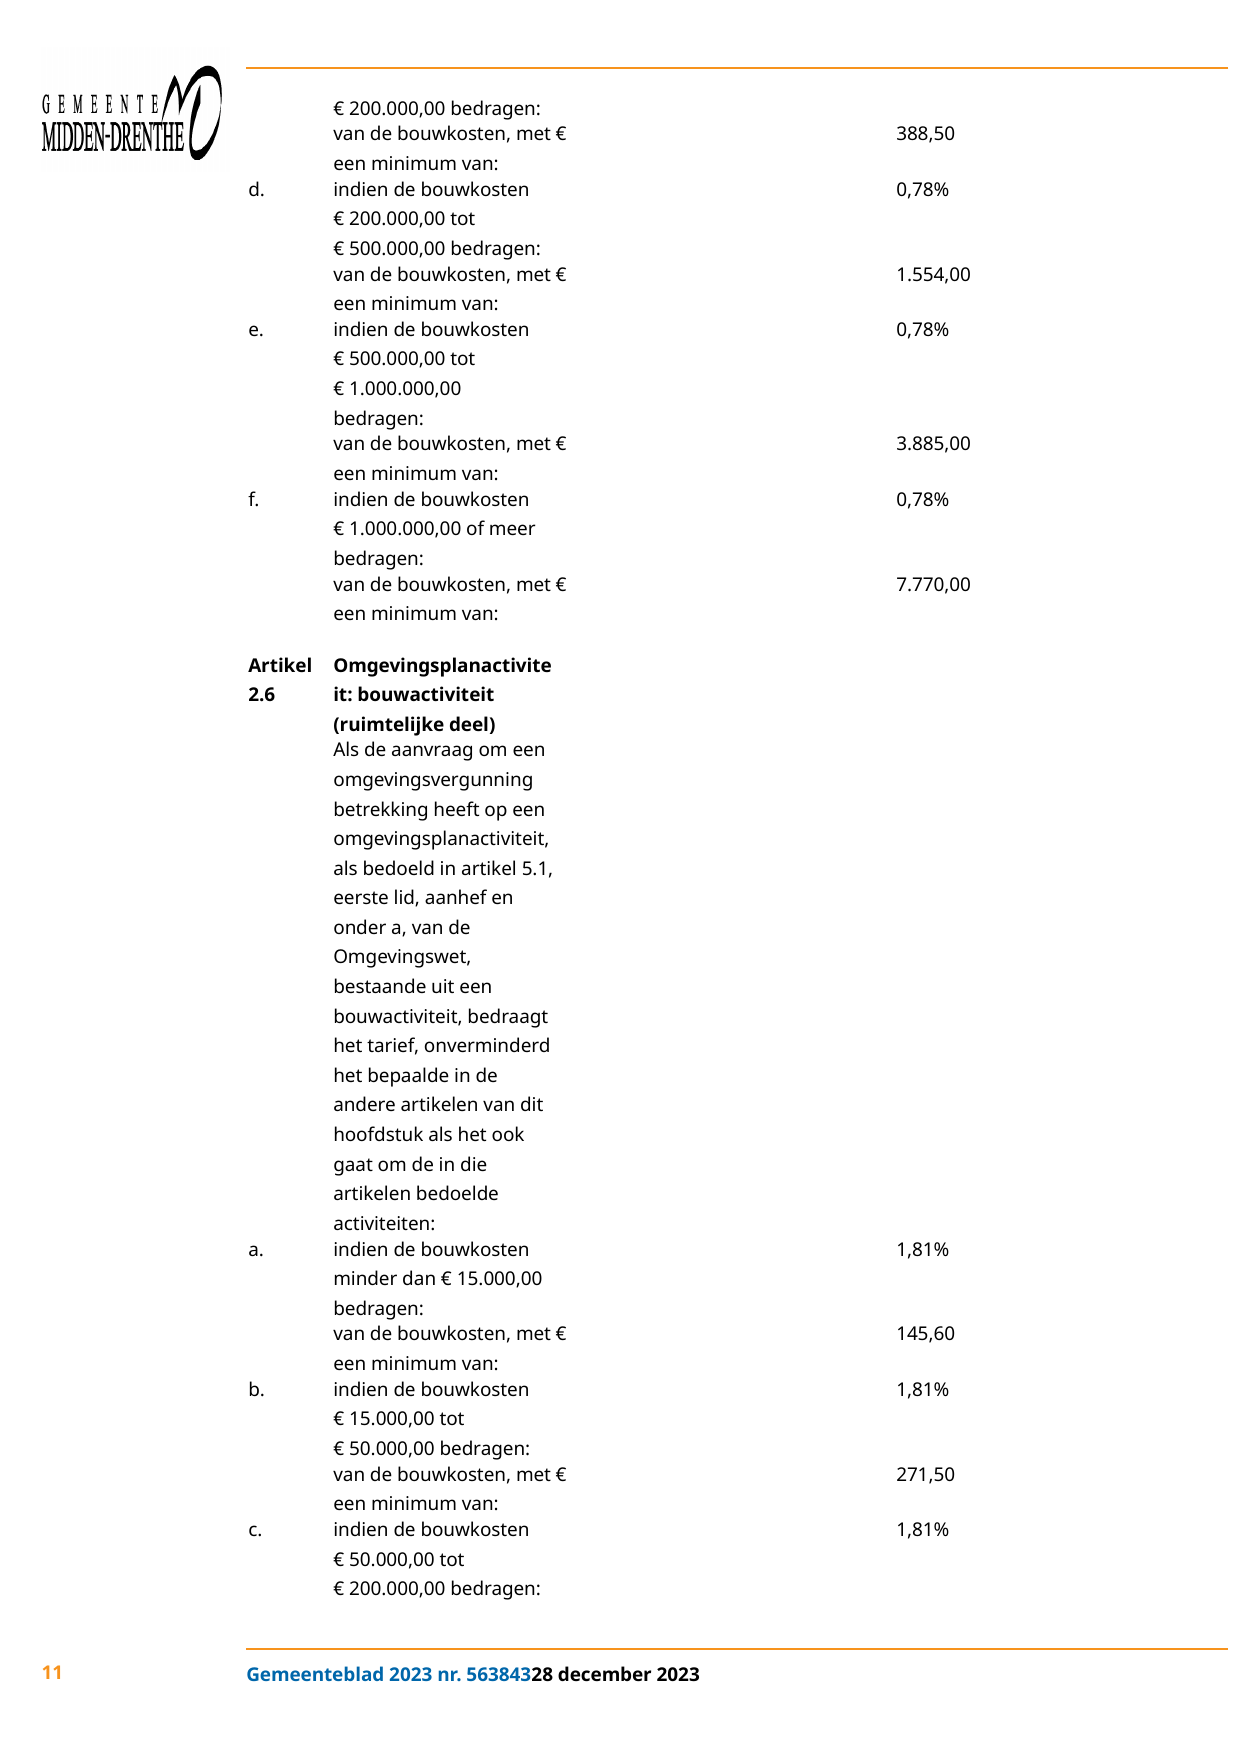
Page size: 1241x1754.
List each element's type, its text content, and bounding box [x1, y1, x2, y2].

table_cell d. [248, 176, 333, 261]
table_cell [248, 95, 333, 121]
table_cell [248, 737, 333, 1236]
table_cell [896, 626, 1152, 652]
table_cell € [555, 121, 896, 176]
table_cell [896, 95, 1152, 121]
table_cell € [555, 431, 896, 486]
table_cell 271,50 [896, 1461, 1152, 1516]
picture [41, 47, 231, 172]
table_cell € [555, 571, 896, 626]
table_cell [555, 1516, 896, 1601]
table_cell indien de bouwkosten € 200.000,00 tot € 500.000,00 bedragen: [333, 176, 555, 261]
table_cell 1.554,00 [896, 261, 1152, 316]
table_cell a. [248, 1236, 333, 1321]
table_cell Als de aanvraag om een omgevingsvergunning betrekking heeft op een omgevingsplanactiviteit, als bedoeld in artikel 5.1, eerste lid, aanhef en onder a, van de Omgevingswet, bestaande uit een bouwactiviteit, bedraagt het tarief, onverminderd het bepaalde in de andere artikelen van dit hoofdstuk als het ook gaat om de in die artikelen bedoelde activiteiten: [333, 737, 555, 1236]
table_cell [555, 737, 896, 1236]
table_cell [248, 626, 333, 652]
table_cell [248, 121, 333, 176]
table_cell [555, 1376, 896, 1461]
table_cell € 200.000,00 bedragen: [333, 95, 555, 121]
table_cell van de bouwkosten, met een minimum van: [333, 571, 555, 626]
table_cell 0,78% [896, 176, 1152, 261]
table_cell f. [248, 486, 333, 571]
table_cell Omgevingsplanactiviteit: bouwactiviteit (ruimtelijke deel) [333, 652, 555, 737]
table_cell 3.885,00 [896, 431, 1152, 486]
table_cell 1,81% [896, 1376, 1152, 1461]
table_cell [248, 1461, 333, 1516]
table_cell [896, 652, 1152, 737]
table_cell indien de bouwkosten minder dan € 15.000,00 bedragen: [333, 1236, 555, 1321]
table_cell € [555, 1461, 896, 1516]
table_cell € [555, 1321, 896, 1376]
table_cell 1,81% [896, 1516, 1152, 1601]
table_cell € [555, 261, 896, 316]
table_cell 7.770,00 [896, 571, 1152, 626]
table_cell [248, 261, 333, 316]
table_cell 388,50 [896, 121, 1152, 176]
table_cell [248, 431, 333, 486]
table_cell indien de bouwkosten € 50.000,00 tot € 200.000,00 bedragen: [333, 1516, 555, 1601]
table_cell e. [248, 316, 333, 431]
table_cell van de bouwkosten, met een minimum van: [333, 1321, 555, 1376]
table_cell [555, 316, 896, 431]
table_cell [555, 176, 896, 261]
table_cell van de bouwkosten, met een minimum van: [333, 431, 555, 486]
table_cell [248, 571, 333, 626]
table_cell indien de bouwkosten € 1.000.000,00 of meer bedragen: [333, 486, 555, 571]
table_cell van de bouwkosten, met een minimum van: [333, 121, 555, 176]
table_cell [896, 737, 1152, 1236]
table_cell [555, 95, 896, 121]
table_cell [555, 626, 896, 652]
table_cell [555, 486, 896, 571]
table_cell indien de bouwkosten € 500.000,00 tot € 1.000.000,00 bedragen: [333, 316, 555, 431]
table_cell 0,78% [896, 316, 1152, 431]
table_cell b. [248, 1376, 333, 1461]
table_cell van de bouwkosten, met een minimum van: [333, 1461, 555, 1516]
table_cell 0,78% [896, 486, 1152, 571]
table_cell 145,60 [896, 1321, 1152, 1376]
table_cell c. [248, 1516, 333, 1601]
table_cell [248, 1321, 333, 1376]
table_cell [333, 626, 555, 652]
table_cell van de bouwkosten, met een minimum van: [333, 261, 555, 316]
table_cell [555, 1236, 896, 1321]
table_cell 1,81% [896, 1236, 1152, 1321]
table_cell [555, 652, 896, 737]
table_cell indien de bouwkosten € 15.000,00 tot € 50.000,00 bedragen: [333, 1376, 555, 1461]
table_cell Artikel 2.6 [248, 652, 333, 737]
